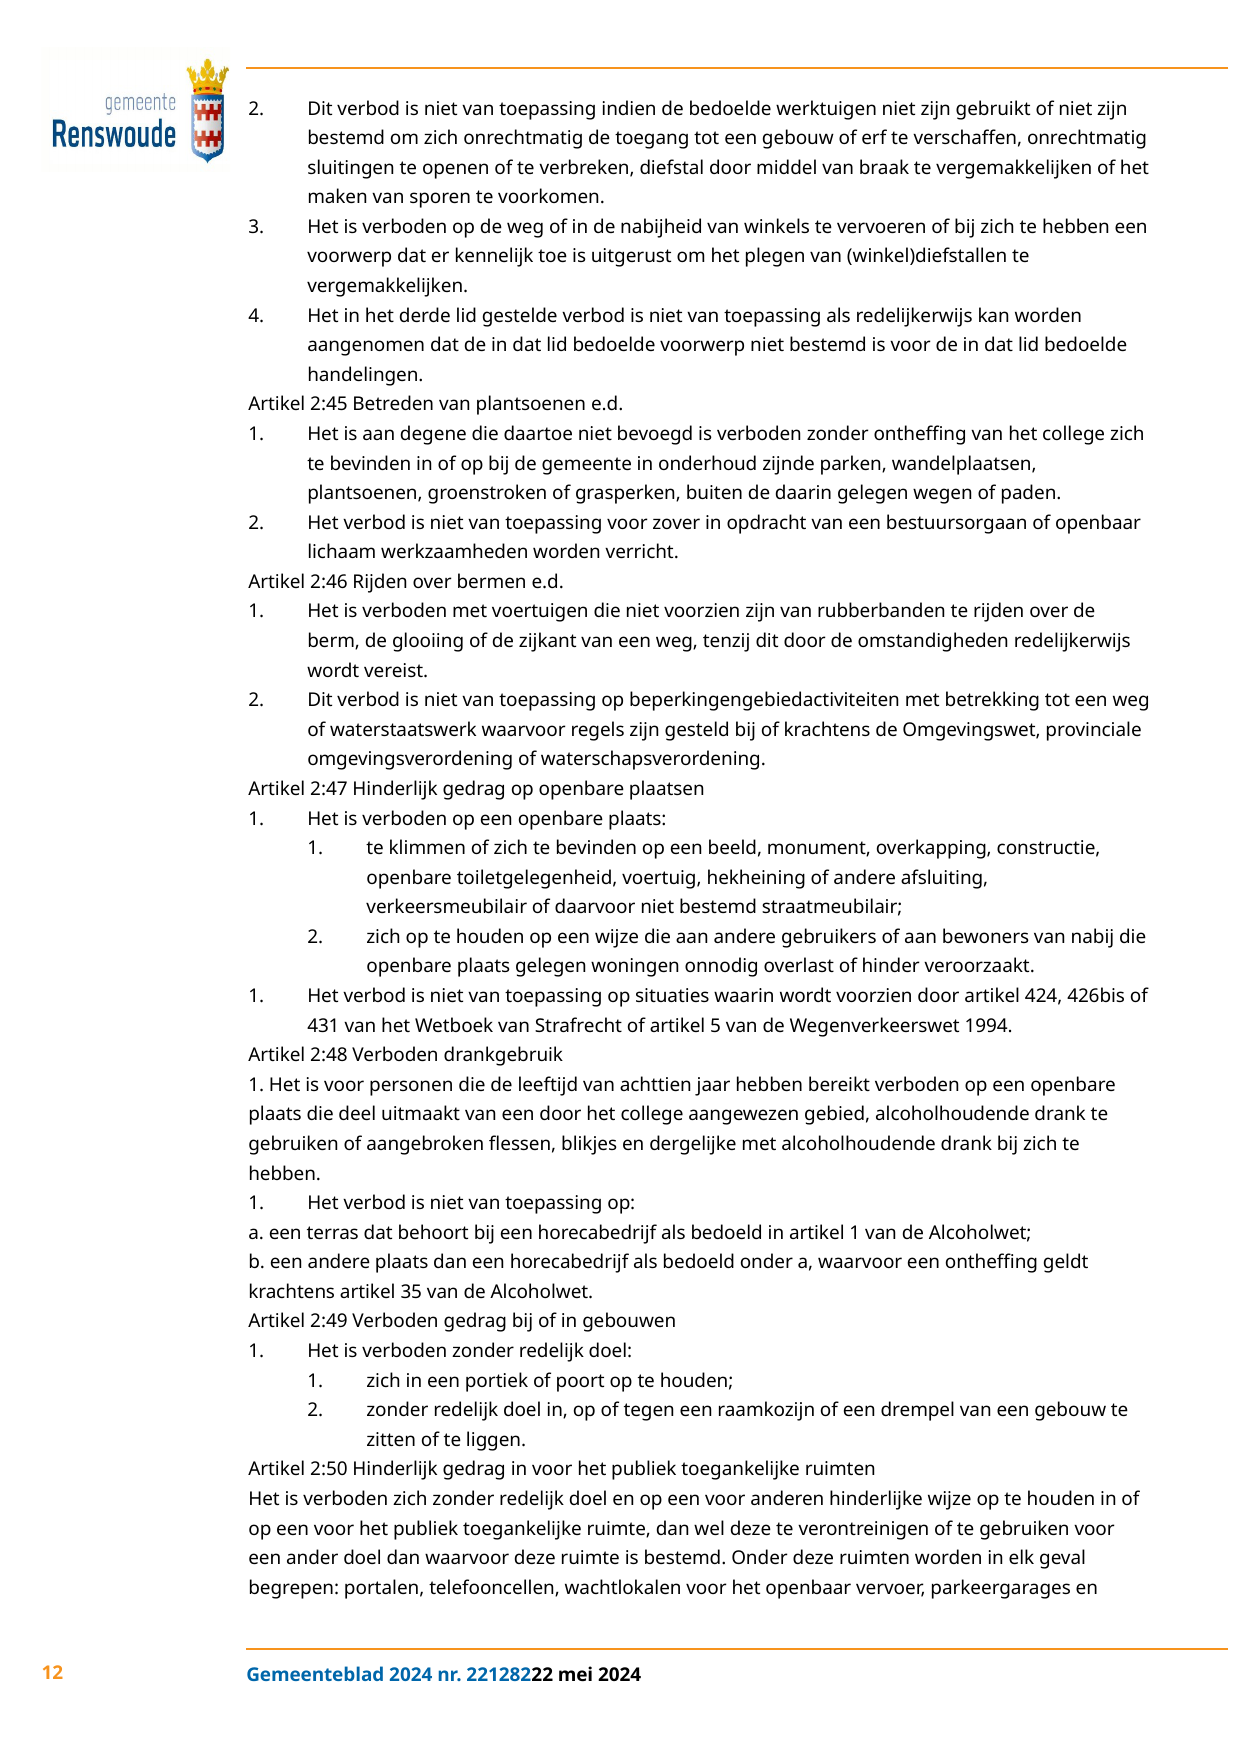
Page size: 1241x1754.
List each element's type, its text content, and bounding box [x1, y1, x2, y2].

list Het verbod is niet van toepassing op: [248, 1189, 1152, 1215]
list Het is verboden op de weg of in de nabijheid van winkels te vervoeren of bij zich te hebben een voorwerp dat er kennelijk toe is uitgerust om het plegen van (winkel)diefstallen te vergemakkelijken. [248, 213, 1152, 298]
list Het in het derde lid gestelde verbod is niet van toepassing als redelijkerwijs kan worden aangenomen dat de in dat lid bedoelde voorwerp niet bestemd is voor de in dat lid bedoelde handelingen. [248, 302, 1152, 387]
list zonder redelijk doel in, op of tegen een raamkozijn of een drempel van een gebouw te zitten of te liggen. [307, 1396, 1152, 1452]
list te klimmen of zich te bevinden op een beeld, monument, overkapping, constructie, openbare toiletgelegenheid, voertuig, hekheining of andere afsluiting, verkeersmeubilair of daarvoor niet bestemd straatmeubilair; [307, 834, 1152, 919]
list Het is verboden op een openbare plaats: [248, 805, 1152, 831]
list Het verbod is niet van toepassing op situaties waarin wordt voorzien door artikel 424, 426bis of 431 van het Wetboek van Strafrecht of artikel 5 van de Wegenverkeerswet 1994. [248, 982, 1152, 1038]
text Artikel 2:45 Betreden van plantsoenen e.d. [248, 391, 1152, 416]
text a. een terras dat behoort bij een horecabedrijf als bedoeld in artikel 1 van de Alcoholwet; [248, 1219, 1152, 1245]
list Dit verbod is niet van toepassing indien de bedoelde werktuigen niet zijn gebruikt of niet zijn bestemd om zich onrechtmatig de toegang tot een gebouw of erf te verschaffen, onrechtmatig sluitingen te openen of te verbreken, diefstal door middel van braak te vergemakkelijken of het maken van sporen te voorkomen. [248, 95, 1152, 209]
text Artikel 2:50 Hinderlijk gedrag in voor het publiek toegankelijke ruimten [248, 1456, 1152, 1481]
list Het is verboden met voertuigen die niet voorzien zijn van rubberbanden te rijden over de berm, de glooiing of de zijkant van een weg, tenzij dit door de omstandigheden redelijkerwijs wordt vereist. [248, 598, 1152, 683]
list Het is aan degene die daartoe niet bevoegd is verboden zonder ontheffing van het college zich te bevinden in of op bij de gemeente in onderhoud zijnde parken, wandelplaatsen, plantsoenen, groenstroken of grasperken, buiten de daarin gelegen wegen of paden. [248, 420, 1152, 505]
list Het verbod is niet van toepassing voor zover in opdracht van een bestuursorgaan of openbaar lichaam werkzaamheden worden verricht. [248, 509, 1152, 564]
text Artikel 2:49 Verboden gedrag bij of in gebouwen [248, 1308, 1152, 1333]
text Artikel 2:47 Hinderlijk gedrag op openbare plaatsen [248, 775, 1152, 801]
text b. een andere plaats dan een horecabedrijf als bedoeld onder a, waarvoor een ontheffing geldt krachtens artikel 35 van de Alcoholwet. [248, 1248, 1152, 1304]
text Artikel 2:46 Rijden over bermen e.d. [248, 568, 1152, 594]
text Artikel 2:48 Verboden drankgebruik [248, 1041, 1152, 1067]
list zich in een portiek of poort op te houden; [307, 1367, 1152, 1393]
list Het is verboden zonder redelijk doel: [248, 1337, 1152, 1363]
text Het is verboden zich zonder redelijk doel en op een voor anderen hinderlijke wijze op te houden in of op een voor het publiek toegankelijke ruimte, dan wel deze te verontreinigen of te gebruiken voor een ander doel dan waarvoor deze ruimte is bestemd. Onder deze ruimten worden in elk geval begrepen: portalen, telefooncellen, wachtlokalen voor het openbaar vervoer, parkeergarages en [248, 1485, 1152, 1600]
list Dit verbod is niet van toepassing op beperkingengebiedactiviteiten met betrekking tot een weg of waterstaatswerk waarvoor regels zijn gesteld bij of krachtens de Omgevingswet, provinciale omgevingsverordening of waterschapsverordening. [248, 686, 1152, 771]
picture [41, 47, 231, 172]
list zich op te houden op een wijze die aan andere gebruikers of aan bewoners van nabij die openbare plaats gelegen woningen onnodig overlast of hinder veroorzaakt. [307, 923, 1152, 978]
text 1. Het is voor personen die de leeftijd van achttien jaar hebben bereikt verboden op een openbare plaats die deel uitmaakt van een door het college aangewezen gebied, alcoholhoudende drank te gebruiken of aangebroken flessen, blikjes en dergelijke met alcoholhoudende drank bij zich te hebben. [248, 1071, 1152, 1186]
